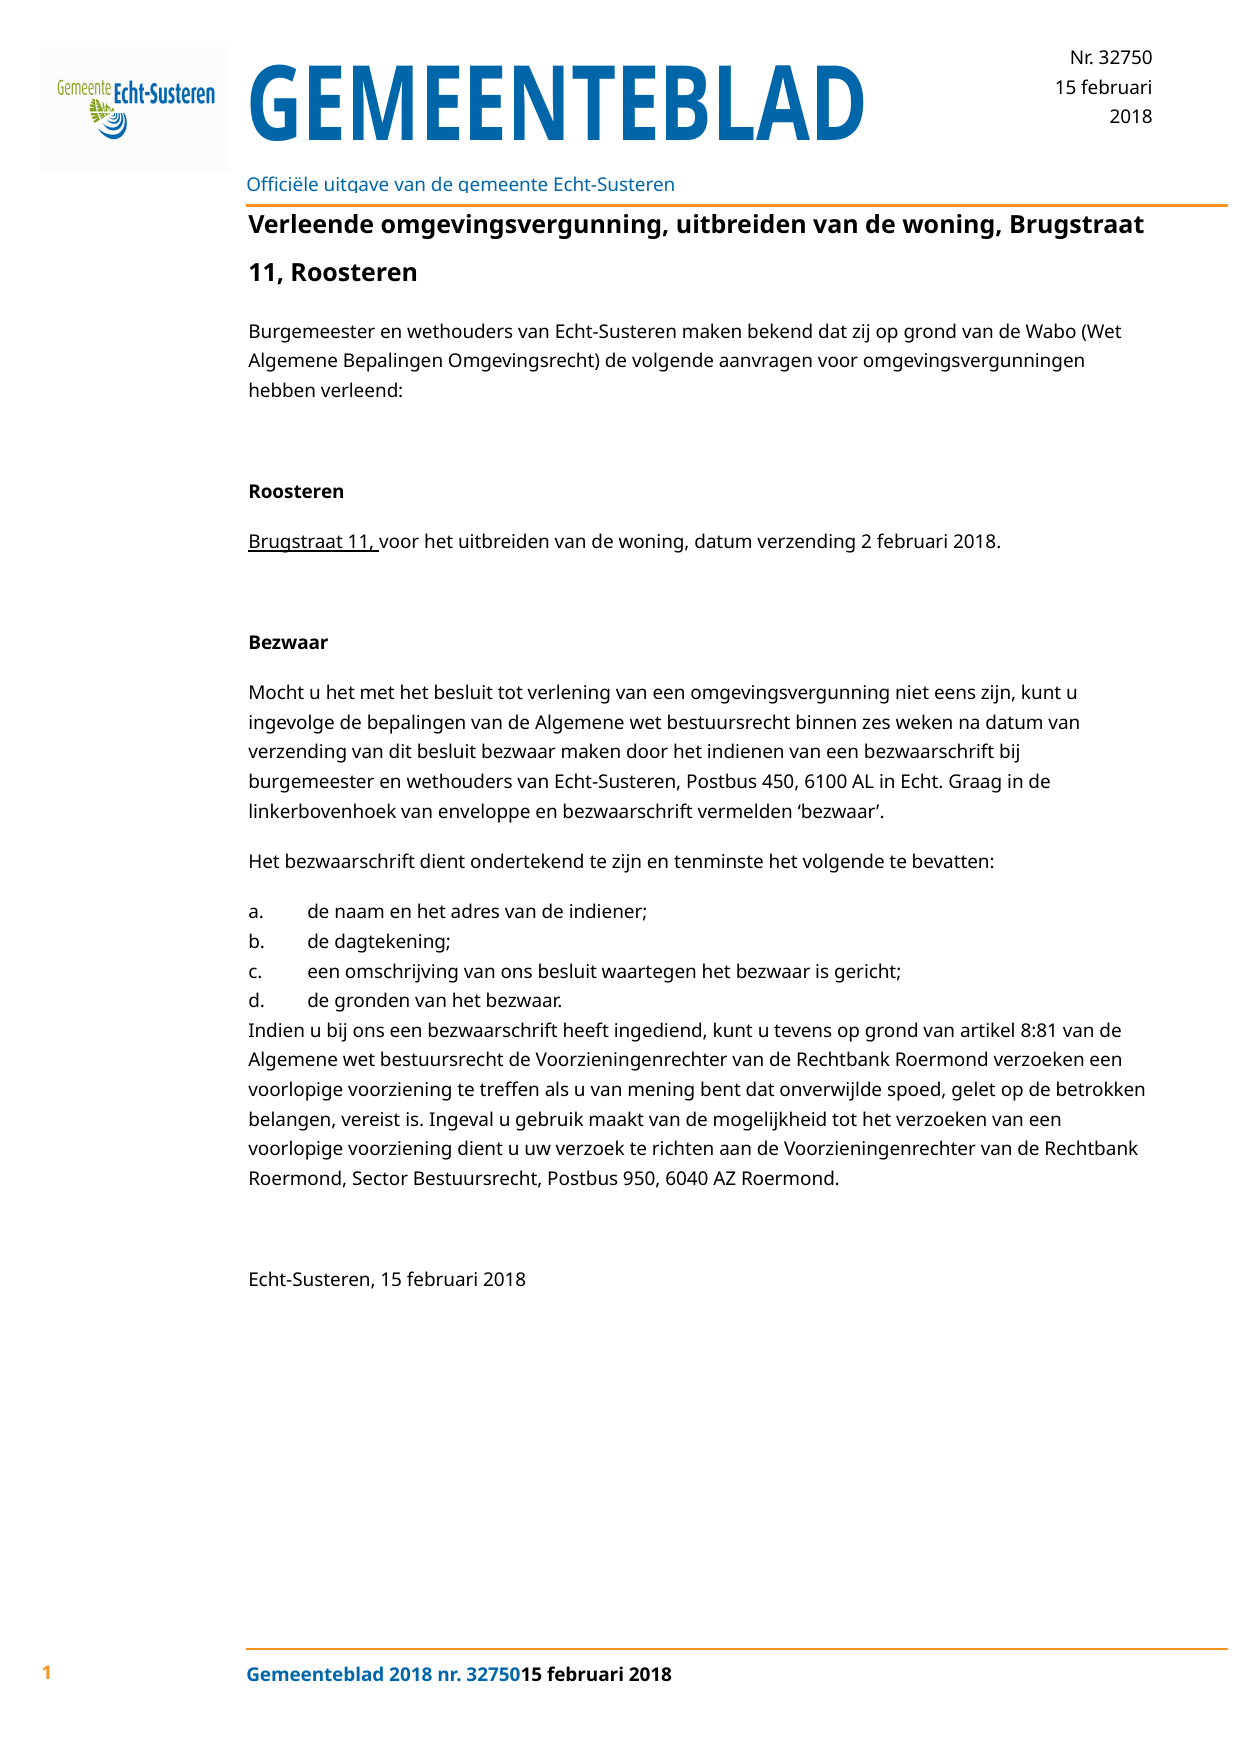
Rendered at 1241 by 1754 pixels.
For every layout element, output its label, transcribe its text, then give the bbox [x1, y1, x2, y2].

list de naam en het adres van de indiener; [248, 899, 1152, 924]
list een omschrijving van ons besluit waartegen het bezwaar is gericht; [248, 958, 1152, 984]
text Bezwaar [248, 629, 1152, 655]
picture [41, 47, 231, 172]
text Brugstraat 11, voor het uitbreiden van de woning, datum verzending 2 februari 2018. [248, 528, 1152, 554]
text Het bezwaarschrift dient ondertekend te zijn en tenminste het volgende te bevatten: [248, 848, 1152, 874]
text Roosteren [248, 478, 1152, 504]
text Burgemeester en wethouders van Echt-Susteren maken bekend dat zij op grond van de Wabo (Wet Algemene Bepalingen Omgevingsrecht) de volgende aanvragen voor omgevingsvergunningen hebben verleend: [248, 318, 1152, 403]
text Echt-Susteren, 15 februari 2018 [248, 1266, 1152, 1292]
list de dagtekening; [248, 928, 1152, 954]
text Verleende omgevingsvergunning, uitbreiden van de woning, Brugstraat 11, Roosteren [248, 207, 1152, 288]
list de gronden van het bezwaar. [248, 987, 1152, 1013]
text Mocht u het met het besluit tot verlening van een omgevingsvergunning niet eens zijn, kunt u ingevolge de bepalingen van de Algemene wet bestuursrecht binnen zes weken na datum van verzending van dit besluit bezwaar maken door het indienen van een bezwaarschrift bij burgemeester en wethouders van Echt-Susteren, Postbus 450, 6100 AL in Echt. Graag in de linkerbovenhoek van enveloppe en bezwaarschrift vermelden ‘bezwaar’. [248, 679, 1152, 824]
text Indien u bij ons een bezwaarschrift heeft ingediend, kunt u tevens op grond van artikel 8:81 van de Algemene wet bestuursrecht de Voorzieningenrechter van de Rechtbank Roermond verzoeken een voorlopige voorziening te treffen als u van mening bent dat onverwijlde spoed, gelet op de betrokken belangen, vereist is. Ingeval u gebruik maakt van de mogelijkheid tot het verzoeken van een voorlopige voorziening dient u uw verzoek te richten aan de Voorzieningenrechter van de Rechtbank Roermond, Sector Bestuursrecht, Postbus 950, 6040 AZ Roermond. [248, 1017, 1152, 1191]
